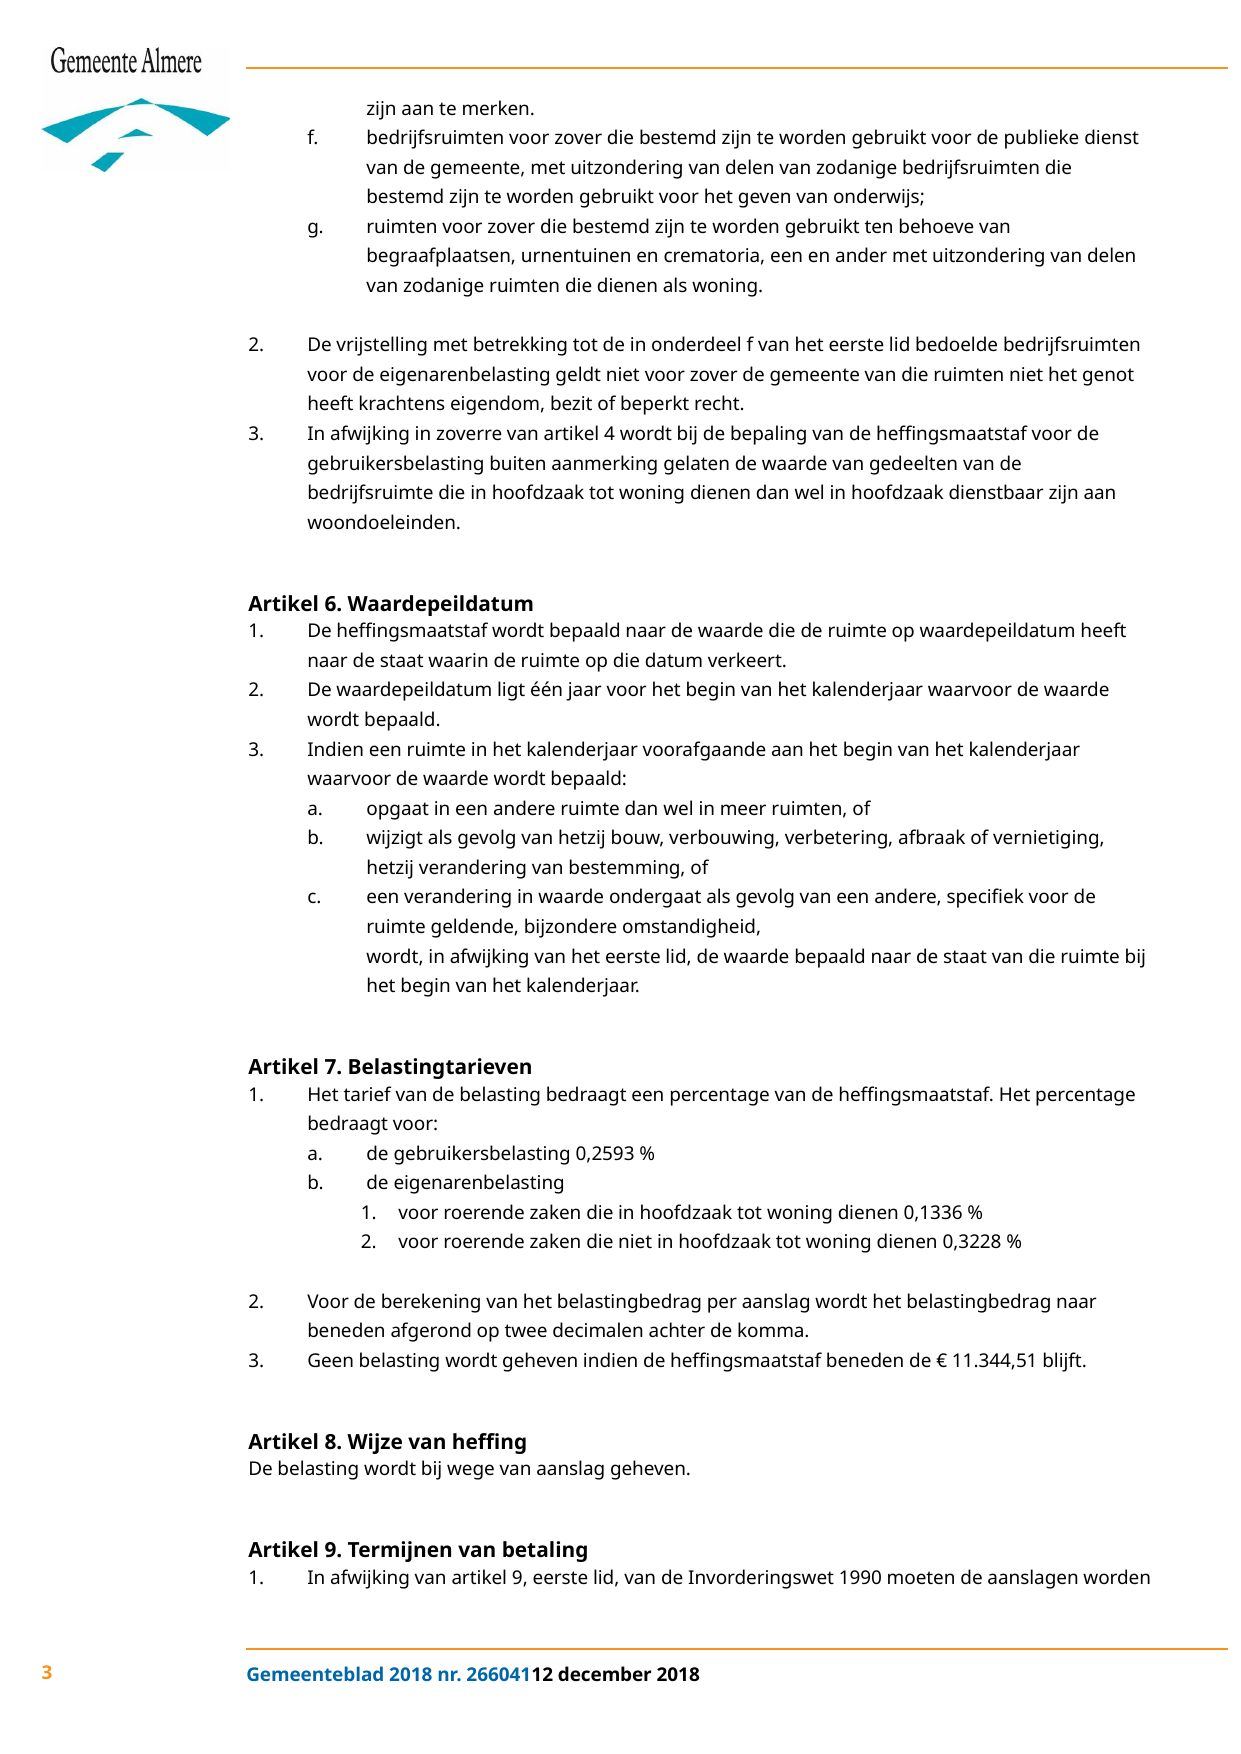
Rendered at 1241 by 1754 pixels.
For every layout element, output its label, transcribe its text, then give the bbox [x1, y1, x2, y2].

list wordt, in afwijking van het eerste lid, de waarde bepaald naar de staat van die ruimte bij het begin van het kalenderjaar. [307, 943, 1152, 998]
text Artikel 6. Waardepeildatum [248, 589, 1152, 617]
list ruimten voor zover die bestemd zijn te worden gebruikt ten behoeve van begraafplaatsen, urnentuinen en crematoria, een en ander met uitzondering van delen van zodanige ruimten die dienen als woning. [307, 213, 1152, 298]
list De vrijstelling met betrekking tot de in onderdeel f van het eerste lid bedoelde bedrijfsruimten voor de eigenarenbelasting geldt niet voor zover de gemeente van die ruimten niet het genot heeft krachtens eigendom, bezit of beperkt recht. [248, 331, 1152, 416]
picture [41, 47, 231, 172]
list de gebruikersbelasting 0,2593 % [307, 1140, 1152, 1166]
list voor roerende zaken die in hoofdzaak tot woning dienen 0,1336 % [361, 1199, 1152, 1225]
list voor roerende zaken die niet in hoofdzaak tot woning dienen 0,3228 % [361, 1229, 1152, 1254]
text Artikel 7. Belastingtarieven [248, 1052, 1152, 1081]
list Indien een ruimte in het kalenderjaar voorafgaande aan het begin van het kalenderjaar waarvoor de waarde wordt bepaald: [248, 736, 1152, 791]
list Voor de berekening van het belastingbedrag per aanslag wordt het belastingbedrag naar beneden afgerond op twee decimalen achter de komma. [248, 1288, 1152, 1343]
list De waardepeildatum ligt één jaar voor het begin van het kalenderjaar waarvoor de waarde wordt bepaald. [248, 677, 1152, 732]
text Artikel 9. Termijnen van betaling [248, 1536, 1152, 1564]
list Geen belasting wordt geheven indien de heffingsmaatstaf beneden de € 11.344,51 blijft. [248, 1347, 1152, 1373]
list Het tarief van de belasting bedraagt een percentage van de heffingsmaatstaf. Het percentage bedraagt voor: [248, 1081, 1152, 1136]
text Artikel 8. Wijze van heffing [248, 1427, 1152, 1456]
list opgaat in een andere ruimte dan wel in meer ruimten, of [307, 795, 1152, 821]
list zijn aan te merken. [307, 95, 1152, 121]
list wijzigt als gevolg van hetzij bouw, verbouwing, verbetering, afbraak of vernietiging, hetzij verandering van bestemming, of [307, 824, 1152, 880]
list In afwijking van artikel 9, eerste lid, van de Invorderingswet 1990 moeten de aanslagen worden [248, 1564, 1152, 1590]
list de eigenarenbelasting [307, 1169, 1152, 1195]
list bedrijfsruimten voor zover die bestemd zijn te worden gebruikt voor de publieke dienst van de gemeente, met uitzondering van delen van zodanige bedrijfsruimten die bestemd zijn te worden gebruikt voor het geven van onderwijs; [307, 124, 1152, 209]
list In afwijking in zoverre van artikel 4 wordt bij de bepaling van de heffingsmaatstaf voor de gebruikersbelasting buiten aanmerking gelaten de waarde van gedeelten van de bedrijfsruimte die in hoofdzaak tot woning dienen dan wel in hoofdzaak dienstbaar zijn aan woondoeleinden. [248, 420, 1152, 535]
text De belasting wordt bij wege van aanslag geheven. [248, 1456, 1152, 1481]
list De heffingsmaatstaf wordt bepaald naar de waarde die de ruimte op waardepeildatum heeft naar de staat waarin de ruimte op die datum verkeert. [248, 617, 1152, 673]
list een verandering in waarde ondergaat als gevolg van een andere, specifiek voor de ruimte geldende, bijzondere omstandigheid, [307, 884, 1152, 939]
